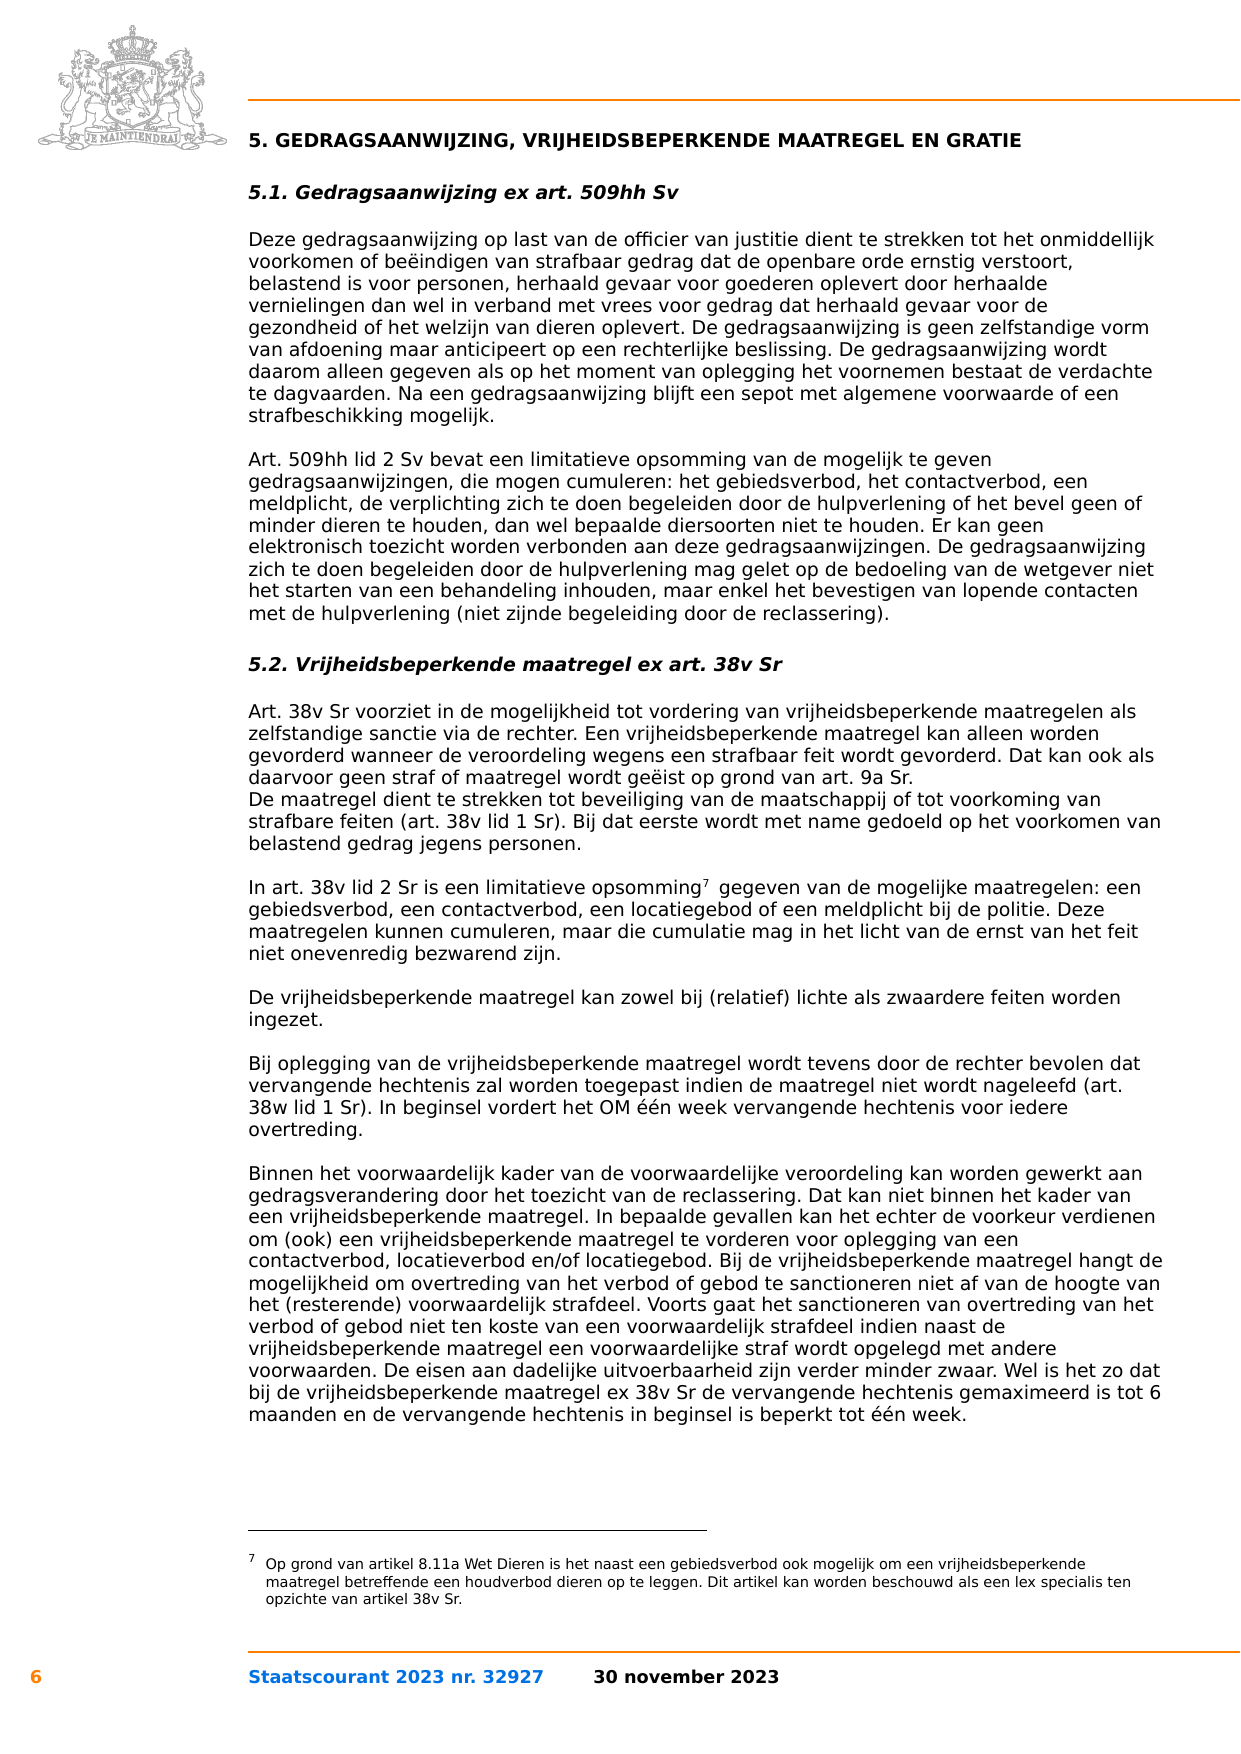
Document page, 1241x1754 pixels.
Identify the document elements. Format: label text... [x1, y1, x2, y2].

subtitle 5.2. Vrijheidsbeperkende maatregel ex art. 38v Sr [248, 654, 1163, 676]
subtitle 5.1. Gedragsaanwijzing ex art. 509hh Sv [248, 182, 1163, 204]
text Art. 38v Sr voorziet in de mogelijkheid tot vordering van vrijheidsbeperkende maatregelen als zelfstandige sanctie via de rechter. Een vrijheidsbeperkende maatregel kan alleen worden gevorderd wanneer de veroordeling wegens een strafbaar feit wordt gevorderd. Dat kan ook als daarvoor geen straf of maatregel wordt geëist op grond van art. 9a Sr. [248, 701, 1163, 789]
text Deze gedragsaanwijzing op last van de officier van justitie dient te strekken tot het onmiddellijk voorkomen of beëindigen van strafbaar gedrag dat de openbare orde ernstig verstoort, belastend is voor personen, herhaald gevaar voor goederen oplevert door herhaalde vernielingen dan wel in verband met vrees voor gedrag dat herhaald gevaar voor de gezondheid of het welzijn van dieren oplevert. De gedragsaanwijzing is geen zelfstandige vorm van afdoening maar anticipeert op een rechterlijke beslissing. De gedragsaanwijzing wordt daarom alleen gegeven als op het moment van oplegging het voornemen bestaat de verdachte te dagvaarden. Na een gedragsaanwijzing blijft een sepot met algemene voorwaarde of een strafbeschikking mogelijk. [248, 229, 1163, 427]
text De maatregel dient te strekken tot beveiliging van de maatschappij of tot voorkoming van strafbare feiten (art. 38v lid 1 Sr). Bij dat eerste wordt met name gedoeld op het voorkomen van belastend gedrag jegens personen. [248, 789, 1163, 855]
text Bij oplegging van de vrijheidsbeperkende maatregel wordt tevens door de rechter bevolen dat vervangende hechtenis zal worden toegepast indien de maatregel niet wordt nageleefd (art. 38w lid 1 Sr). In beginsel vordert het OM één week vervangende hechtenis voor iedere overtreding. [248, 1053, 1163, 1141]
picture [38, 25, 227, 150]
subtitle 5. GEDRAGSAANWIJZING, VRIJHEIDSBEPERKENDE MAATREGEL EN GRATIE [248, 130, 1163, 152]
text In art. 38v lid 2 Sr is een limitatieve opsomming gegeven van de mogelijke maatregelen: een gebiedsverbod, een contactverbod, een locatiegebod of een meldplicht bij de politie. Deze maatregelen kunnen cumuleren, maar die cumulatie mag in het licht van de ernst van het feit niet onevenredig bezwarend zijn. [248, 877, 1163, 965]
text Op grond van artikel 8.11a Wet Dieren is het naast een gebiedsverbod ook mogelijk om een vrijheidsbeperkende maatregel betreffende een houdverbod dieren op te leggen. Dit artikel kan worden beschouwd als een lex specialis ten opzichte van artikel 38v Sr. [248, 1552, 1163, 1608]
text De vrijheidsbeperkende maatregel kan zowel bij (relatief) lichte als zwaardere feiten worden ingezet. [248, 987, 1163, 1031]
text Binnen het voorwaardelijk kader van de voorwaardelijke veroordeling kan worden gewerkt aan gedragsverandering door het toezicht van de reclassering. Dat kan niet binnen het kader van een vrijheidsbeperkende maatregel. In bepaalde gevallen kan het echter de voorkeur verdienen om (ook) een vrijheidsbeperkende maatregel te vorderen voor oplegging van een contactverbod, locatieverbod en/of locatiegebod. Bij de vrijheidsbeperkende maatregel hangt de mogelijkheid om overtreding van het verbod of gebod te sanctioneren niet af van de hoogte van het (resterende) voorwaardelijk strafdeel. Voorts gaat het sanctioneren van overtreding van het verbod of gebod niet ten koste van een voorwaardelijk strafdeel indien naast de vrijheidsbeperkende maatregel een voorwaardelijke straf wordt opgelegd met andere voorwaarden. De eisen aan dadelijke uitvoerbaarheid zijn verder minder zwaar. Wel is het zo dat bij de vrijheidsbeperkende maatregel ex 38v Sr de vervangende hechtenis gemaximeerd is tot 6 maanden en de vervangende hechtenis in beginsel is beperkt tot één week. [248, 1162, 1163, 1426]
text Art. 509hh lid 2 Sv bevat een limitatieve opsomming van de mogelijk te geven gedragsaanwijzingen, die mogen cumuleren: het gebiedsverbod, het contactverbod, een meldplicht, de verplichting zich te doen begeleiden door de hulpverlening of het bevel geen of minder dieren te houden, dan wel bepaalde diersoorten niet te houden. Er kan geen elektronisch toezicht worden verbonden aan deze gedragsaanwijzingen. De gedragsaanwijzing zich te doen begeleiden door de hulpverlening mag gelet op de bedoeling van de wetgever niet het starten van een behandeling inhouden, maar enkel het bevestigen van lopende contacten met de hulpverlening (niet zijnde begeleiding door de reclassering). [248, 448, 1163, 624]
